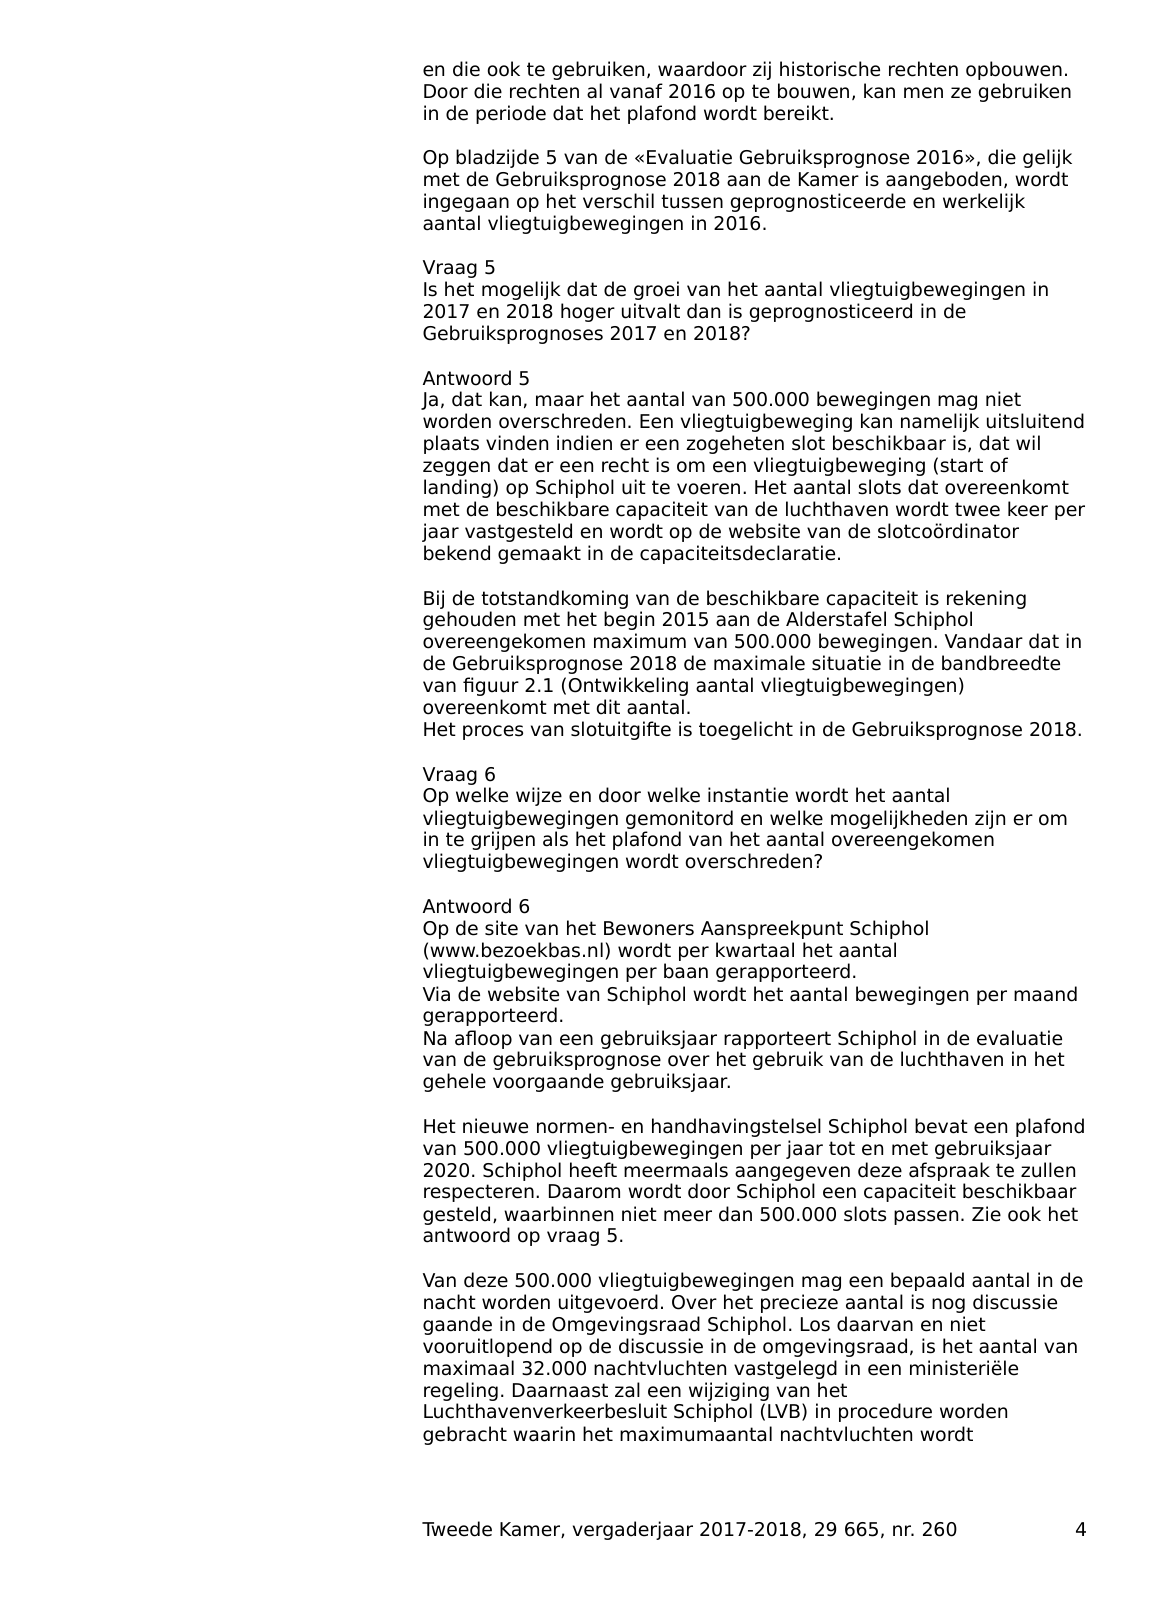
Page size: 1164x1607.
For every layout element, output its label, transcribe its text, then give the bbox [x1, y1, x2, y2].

text Het proces van slotuitgifte is toegelicht in de Gebruiksprognose 2018. [422, 719, 1087, 741]
text Vraag 5 [422, 257, 1087, 279]
text Antwoord 5 [422, 367, 1087, 389]
text Op welke wijze en door welke instantie wordt het aantal vliegtuigbewegingen gemonitord en welke mogelijkheden zijn er om in te grijpen als het plafond van het aantal overeengekomen vliegtuigbewegingen wordt overschreden? [422, 785, 1087, 873]
text Het nieuwe normen- en handhavingstelsel Schiphol bevat een plafond van 500.000 vliegtuigbewegingen per jaar tot en met gebruiksjaar 2020. Schiphol heeft meermaals aangegeven deze afspraak te zullen respecteren. Daarom wordt door Schiphol een capaciteit beschikbaar gesteld, waarbinnen niet meer dan 500.000 slots passen. Zie ook het antwoord op vraag 5. [422, 1116, 1087, 1247]
text Antwoord 6 [422, 896, 1087, 917]
text Ja, dat kan, maar het aantal van 500.000 bewegingen mag niet worden overschreden. Een vliegtuigbeweging kan namelijk uitsluitend plaats vinden indien er een zogeheten slot beschikbaar is, dat wil zeggen dat er een recht is om een vliegtuigbeweging (start of landing) op Schiphol uit te voeren. Het aantal slots dat overeenkomt met de beschikbare capaciteit van de luchthaven wordt twee keer per jaar vastgesteld en wordt op de website van de slotcoördinator bekend gemaakt in de capaciteitsdeclaratie. [422, 389, 1087, 565]
text Vraag 6 [422, 763, 1087, 785]
text en die ook te gebruiken, waardoor zij historische rechten opbouwen. Door die rechten al vanaf 2016 op te bouwen, kan men ze gebruiken in de periode dat het plafond wordt bereikt. [422, 59, 1087, 125]
text Van deze 500.000 vliegtuigbewegingen mag een bepaald aantal in de nacht worden uitgevoerd. Over het precieze aantal is nog discussie gaande in de Omgevingsraad Schiphol. Los daarvan en niet vooruitlopend op de discussie in de omgevingsraad, is het aantal van maximaal 32.000 nachtvluchten vastgelegd in een ministeriële regeling. Daarnaast zal een wijziging van het Luchthavenverkeerbesluit Schiphol (LVB) in procedure worden gebracht waarin het maximumaantal nachtvluchten wordt [422, 1269, 1087, 1445]
text Bij de totstandkoming van de beschikbare capaciteit is rekening gehouden met het begin 2015 aan de Alderstafel Schiphol overeengekomen maximum van 500.000 bewegingen. Vandaar dat in de Gebruiksprognose 2018 de maximale situatie in de bandbreedte van figuur 2.1 (Ontwikkeling aantal vliegtuigbewegingen) overeenkomt met dit aantal. [422, 587, 1087, 719]
text Is het mogelijk dat de groei van het aantal vliegtuigbewegingen in 2017 en 2018 hoger uitvalt dan is geprognosticeerd in de Gebruiksprognoses 2017 en 2018? [422, 279, 1087, 345]
text Op de site van het Bewoners Aanspreekpunt Schiphol (www.bezoekbas.nl) wordt per kwartaal het aantal vliegtuigbewegingen per baan gerapporteerd. [422, 917, 1087, 983]
text Via de website van Schiphol wordt het aantal bewegingen per maand gerapporteerd. [422, 983, 1087, 1027]
text Na afloop van een gebruiksjaar rapporteert Schiphol in de evaluatie van de gebruiksprognose over het gebruik van de luchthaven in het gehele voorgaande gebruiksjaar. [422, 1027, 1087, 1093]
text Op bladzijde 5 van de «Evaluatie Gebruiksprognose 2016», die gelijk met de Gebruiksprognose 2018 aan de Kamer is aangeboden, wordt ingegaan op het verschil tussen geprognosticeerde en werkelijk aantal vliegtuigbewegingen in 2016. [422, 147, 1087, 235]
